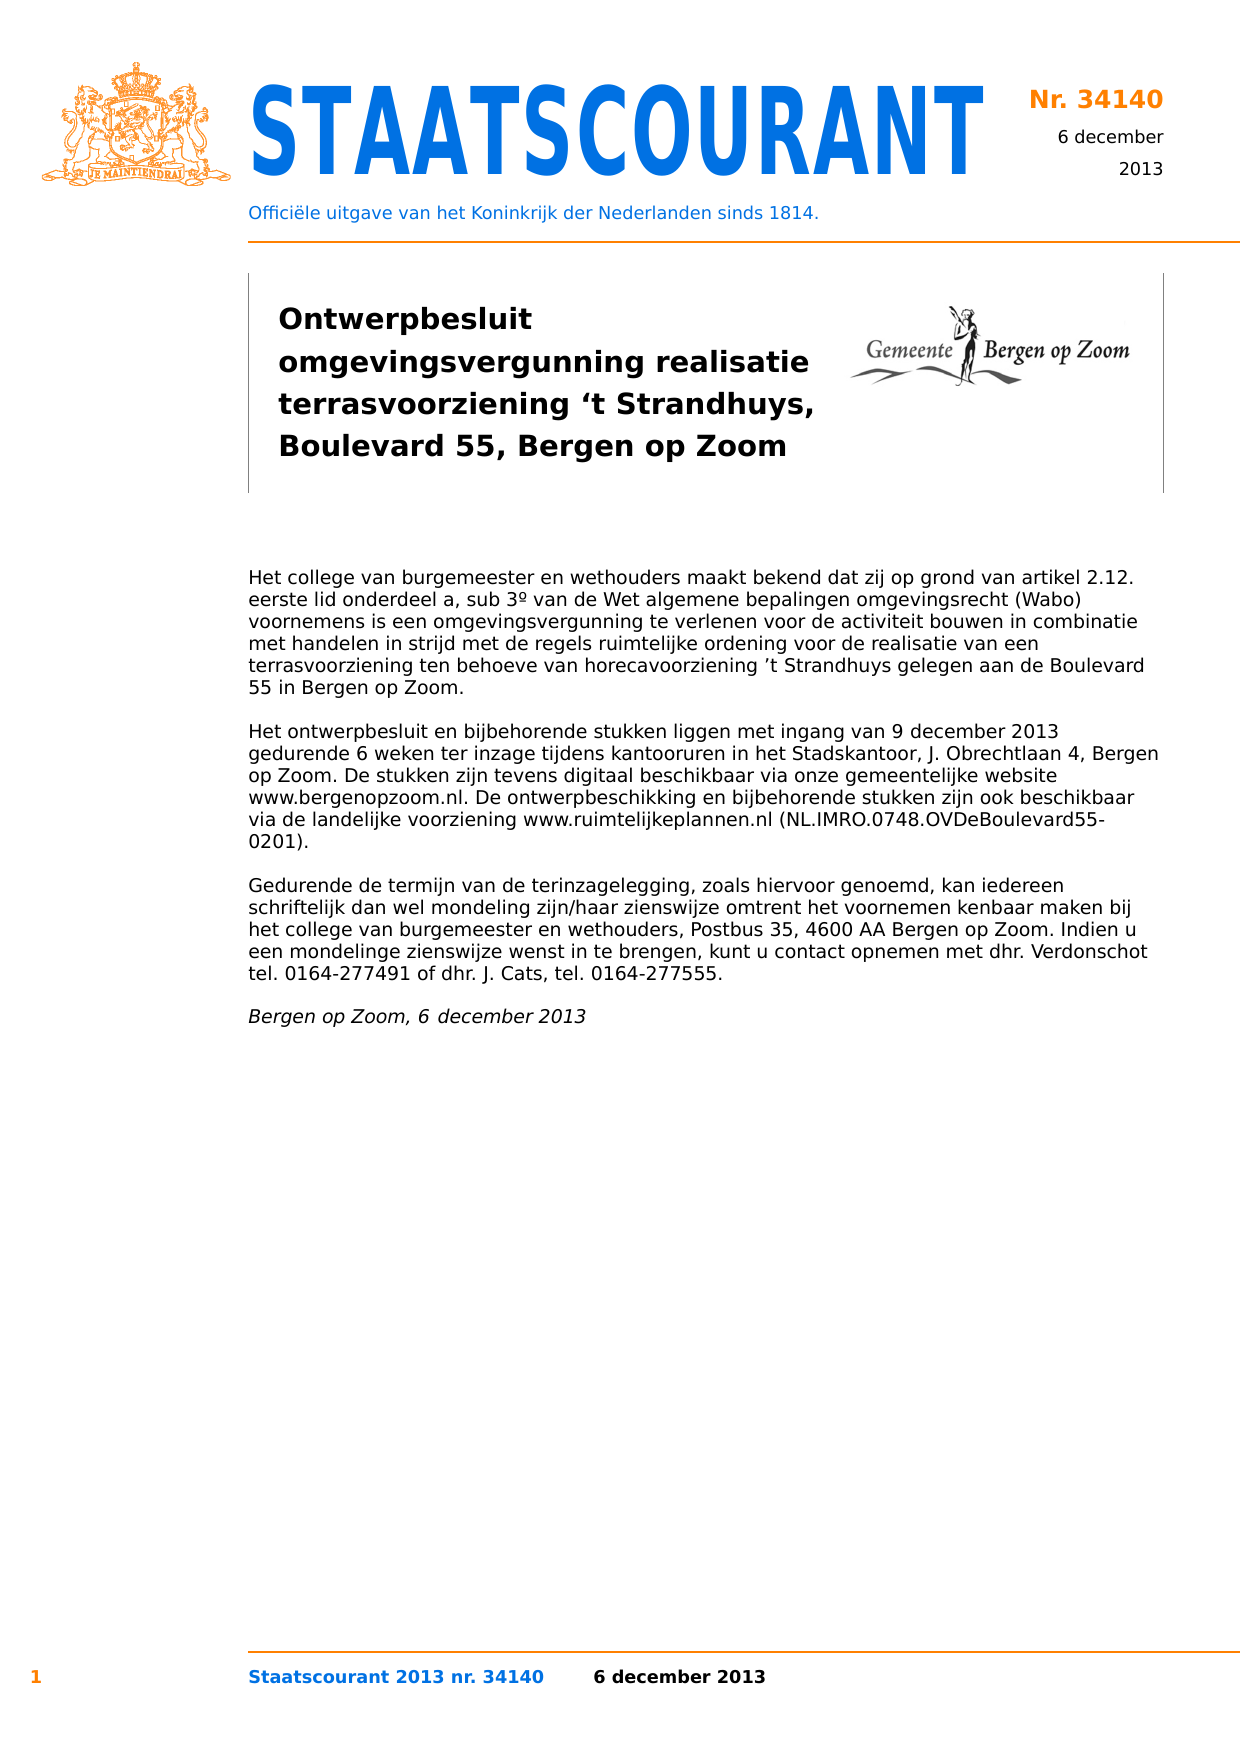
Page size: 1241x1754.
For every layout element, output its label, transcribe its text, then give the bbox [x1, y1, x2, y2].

text Bergen op Zoom, 6 december 2013 [248, 1006, 1163, 1028]
table_header STAATSCOURANT [248, 62, 998, 203]
text Gedurende de termijn van de terinzagelegging, zoals hiervoor genoemd, kan iedereen schriftelijk dan wel mondeling zijn/haar zienswijze omtrent het voornemen kenbaar maken bij het college van burgemeester en wethouders, Postbus 35, 4600 AA Bergen op Zoom. Indien u een mondelinge zienswijze wenst in te brengen, kunt u contact opnemen met dhr. Verdonschot tel. 0164-277491 of dhr. J. Cats, tel. 0164-277555. [248, 874, 1163, 984]
table_header [25, 62, 248, 241]
text Het ontwerpbesluit en bijbehorende stukken liggen met ingang van 9 december 2013 gedurende 6 weken ter inzage tijdens kantooruren in het Stadskantoor, J. Obrechtlaan 4, Bergen op Zoom. De stukken zijn tevens digitaal beschikbaar via onze gemeentelijke website www.bergenopzoom.nl. De ontwerpbeschikking en bijbehorende stukken zijn ook beschikbaar via de landelijke voorziening www.ruimtelijkeplannen.nl (NL.IMRO.0748.OVDeBoulevard55-0201). [248, 721, 1163, 853]
table_cell 6 december [998, 121, 1240, 153]
picture [41, 62, 231, 186]
table_header Nr. 34140 [998, 62, 1240, 121]
picture [844, 302, 1134, 391]
text Het college van burgemeester en wethouders maakt bekend dat zij op grond van artikel 2.12. eerste lid onderdeel a, sub 3º van de Wet algemene bepalingen omgevingsrecht (Wabo) voornemens is een omgevingsvergunning te verlenen voor de activiteit bouwen in combinatie met handelen in strijd met de regels ruimtelijke ordening voor de realisatie van een terrasvoorziening ten behoeve van horecavoorziening ’t Strandhuys gelegen aan de Boulevard 55 in Bergen op Zoom. [248, 567, 1163, 699]
subtitle Ontwerpbesluit omgevingsvergunning realisatie terrasvoorziening ‘t Strandhuys, Boulevard 55, Bergen op Zoom [249, 273, 1163, 493]
table_cell Officiële uitgave van het Koninkrijk der Nederlanden sinds 1814. [248, 203, 1240, 241]
table_cell 2013 [998, 153, 1240, 203]
